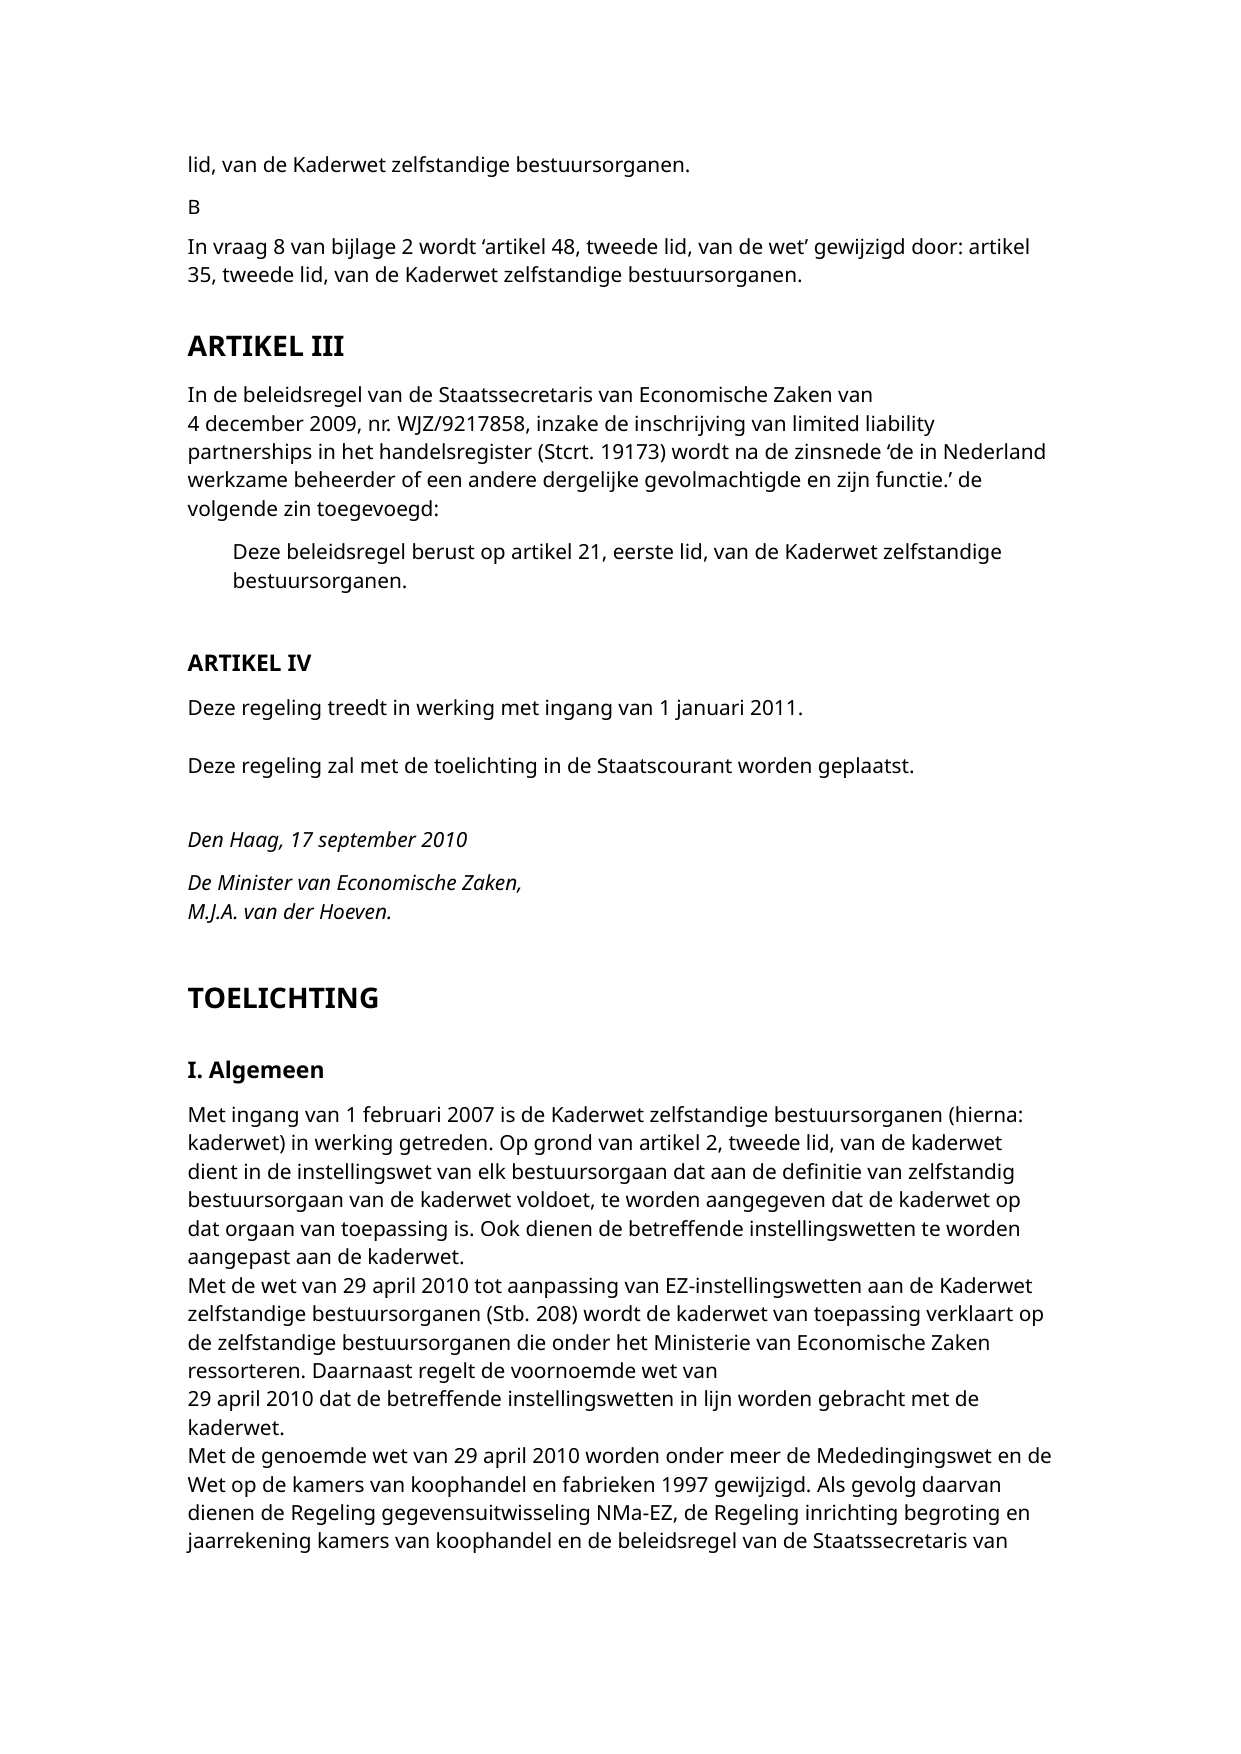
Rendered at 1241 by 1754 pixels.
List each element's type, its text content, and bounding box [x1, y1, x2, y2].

text In de beleidsregel van de Staatssecretaris van Economische Zaken van 4 december 2009, nr. WJZ/9217858, inzake de inschrijving van limited liability partnerships in het handelsregister (Stcrt. 19173) wordt na de zinsnede ‘de in Nederland werkzame beheerder of een andere dergelijke gevolmachtigde en zijn functie.’ de volgende zin toegevoegd: [187, 380, 1053, 522]
text Met ingang van 1 februari 2007 is de Kaderwet zelfstandige bestuursorganen (hierna: kaderwet) in werking getreden. Op grond van artikel 2, tweede lid, van de kaderwet dient in de instellingswet van elk bestuursorgaan dat aan de definitie van zelfstandig bestuursorgaan van de kaderwet voldoet, te worden aangegeven dat de kaderwet op dat orgaan van toepassing is. Ook dienen de betreffende instellingswetten te worden aangepast aan de kaderwet. [187, 1100, 1053, 1271]
text Deze regeling zal met de toelichting in de Staatscourant worden geplaatst. [187, 751, 1053, 780]
subtitle ARTIKEL III [187, 327, 1053, 365]
text Deze beleidsregel berust op artikel 21, eerste lid, van de Kaderwet zelfstandige bestuursorganen. [232, 537, 1053, 594]
text M.J.A. van der Hoeven. [187, 897, 1053, 925]
subtitle ARTIKEL IV [187, 647, 1053, 678]
subtitle TOELICHTING [187, 978, 1053, 1016]
text In vraag 8 van bijlage 2 wordt ‘artikel 48, tweede lid, van de wet’ gewijzigd door: artikel 35, tweede lid, van de Kaderwet zelfstandige bestuursorganen. [187, 232, 1053, 289]
text De Minister van Economische Zaken, [187, 868, 1053, 897]
text Met de genoemde wet van 29 april 2010 worden onder meer de Mededingingswet en de Wet op de kamers van koophandel en fabrieken 1997 gewijzigd. Als gevolg daarvan dienen de Regeling gegevensuitwisseling NMa-EZ, de Regeling inrichting begroting en jaarrekening kamers van koophandel en de beleidsregel van de Staatssecretaris van [187, 1441, 1053, 1555]
subtitle I. Algemeen [187, 1054, 1053, 1085]
text Met de wet van 29 april 2010 tot aanpassing van EZ-instellingswetten aan de Kaderwet zelfstandige bestuursorganen (Stb. 208) wordt de kaderwet van toepassing verklaart op de zelfstandige bestuursorganen die onder het Ministerie van Economische Zaken ressorteren. Daarnaast regelt de voornoemde wet van [187, 1271, 1053, 1384]
text lid, van de Kaderwet zelfstandige bestuursorganen. [187, 150, 1053, 178]
text B [187, 193, 1053, 220]
text 29 april 2010 dat de betreffende instellingswetten in lijn worden gebracht met de kaderwet. [187, 1384, 1053, 1441]
text Den Haag, 17 september 2010 [187, 825, 1053, 853]
text Deze regeling treedt in werking met ingang van 1 januari 2011. [187, 693, 1053, 721]
